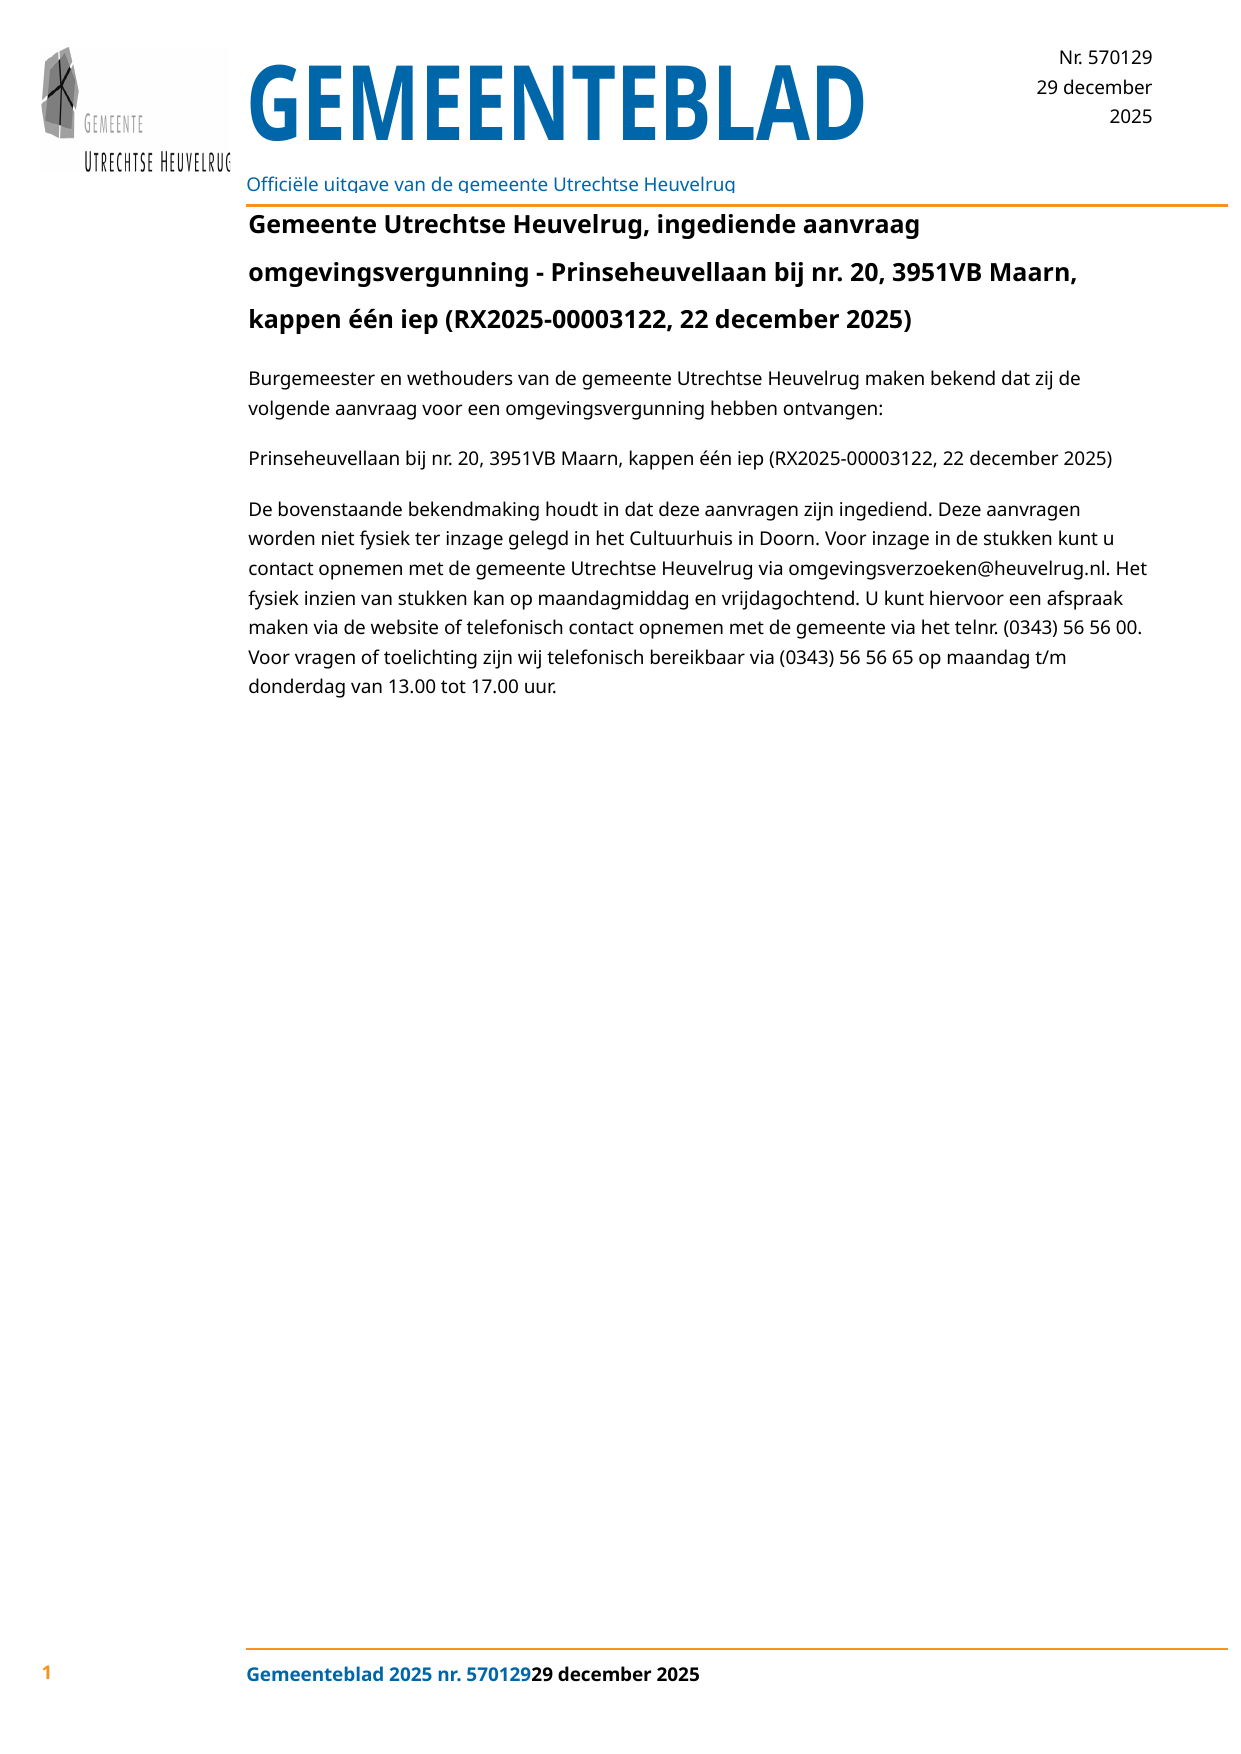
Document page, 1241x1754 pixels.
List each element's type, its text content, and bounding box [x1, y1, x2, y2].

text Prinseheuvellaan bij nr. 20, 3951VB Maarn, kappen één iep (RX2025-00003122, 22 december 2025) [248, 446, 1152, 471]
text Burgemeester en wethouders van de gemeente Utrechtse Heuvelrug maken bekend dat zij de volgende aanvraag voor een omgevingsvergunning hebben ontvangen: [248, 366, 1152, 421]
picture [41, 47, 231, 172]
text Gemeente Utrechtse Heuvelrug, ingediende aanvraag omgevingsvergunning - Prinseheuvellaan bij nr. 20, 3951VB Maarn, kappen één iep (RX2025-00003122, 22 december 2025) [248, 207, 1152, 336]
text De bovenstaande bekendmaking houdt in dat deze aanvragen zijn ingediend. Deze aanvragen worden niet fysiek ter inzage gelegd in het Cultuurhuis in Doorn. Voor inzage in de stukken kunt u contact opnemen met de gemeente Utrechtse Heuvelrug via omgevingsverzoeken@heuvelrug.nl. Het fysiek inzien van stukken kan op maandagmiddag en vrijdagochtend. U kunt hiervoor een afspraak maken via de website of telefonisch contact opnemen met de gemeente via het telnr. (0343) 56 56 00. Voor vragen of toelichting zijn wij telefonisch bereikbaar via (0343) 56 56 65 op maandag t/m donderdag van 13.00 tot 17.00 uur. [248, 496, 1152, 699]
